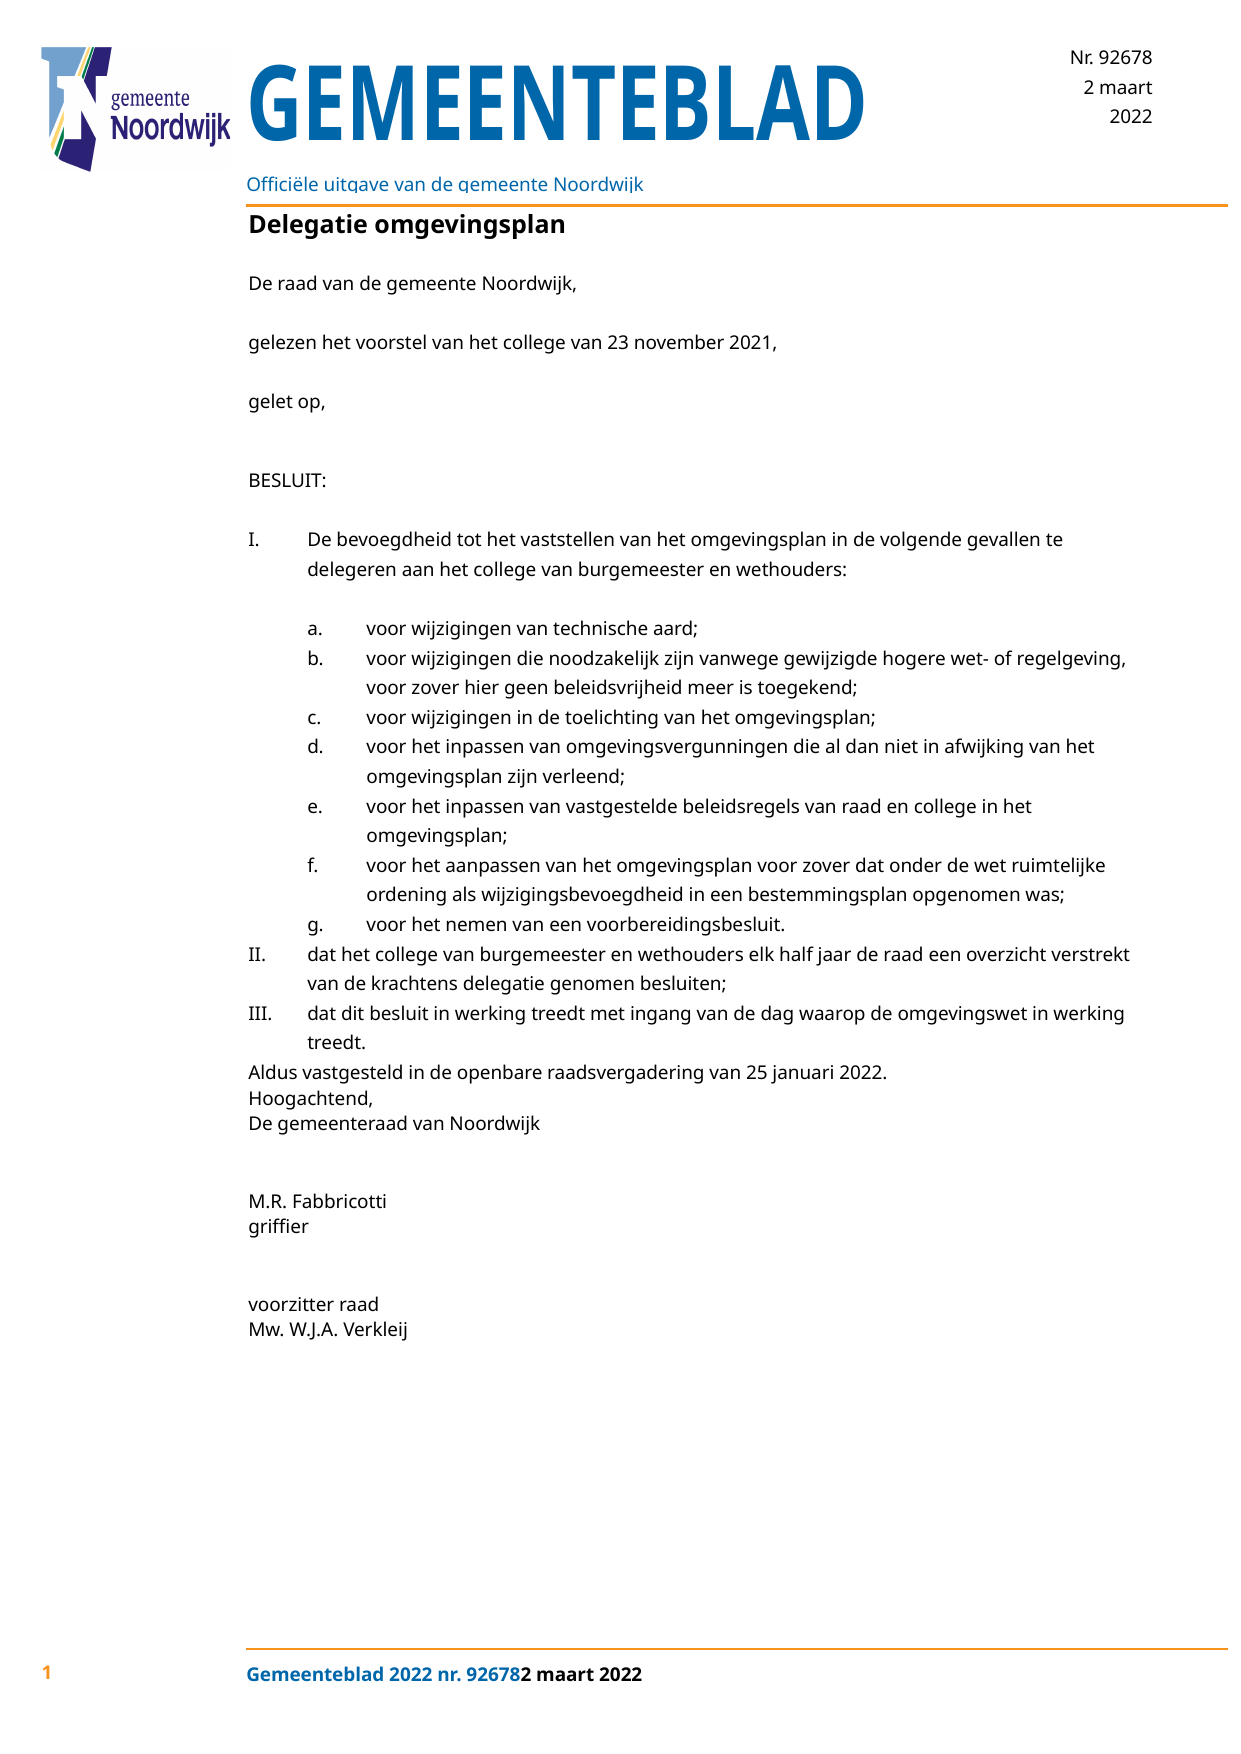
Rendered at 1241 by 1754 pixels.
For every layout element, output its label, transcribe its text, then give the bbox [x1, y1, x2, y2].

text De raad van de gemeente Noordwijk, [248, 270, 1152, 296]
text gelet op, [248, 389, 1152, 414]
list voor wijzigingen in de toelichting van het omgevingsplan; [307, 704, 1152, 730]
text gelezen het voorstel van het college van 23 november 2021, [248, 329, 1152, 355]
list voor het inpassen van vastgestelde beleidsregels van raad en college in het omgevingsplan; [307, 793, 1152, 848]
list voor het nemen van een voorbereidingsbesluit. [307, 911, 1152, 937]
list voor wijzigingen die noodzakelijk zijn vanwege gewijzigde hogere wet- of regelgeving, voor zover hier geen beleidsvrijheid meer is toegekend; [307, 645, 1152, 700]
list voor wijzigingen van technische aard; [307, 615, 1152, 641]
list De bevoegdheid tot het vaststellen van het omgevingsplan in de volgende gevallen te delegeren aan het college van burgemeester en wethouders: [248, 527, 1152, 582]
text Mw. W.J.A. Verkleij [248, 1316, 1152, 1342]
text griffier [248, 1213, 1152, 1239]
text Delegatie omgevingsplan [248, 207, 1152, 241]
text BESLUIT: [248, 467, 1152, 493]
list dat het college van burgemeester en wethouders elk half jaar de raad een overzicht verstrekt van de krachtens delegatie genomen besluiten; [248, 941, 1152, 996]
picture [41, 47, 231, 172]
text voorzitter raad [248, 1291, 1152, 1316]
list dat dit besluit in werking treedt met ingang van de dag waarop de omgevingswet in werking treedt. [248, 1000, 1152, 1055]
list voor het inpassen van omgevingsvergunningen die al dan niet in afwijking van het omgevingsplan zijn verleend; [307, 734, 1152, 789]
text De gemeenteraad van Noordwijk [248, 1111, 1152, 1136]
list voor het aanpassen van het omgevingsplan voor zover dat onder de wet ruimtelijke ordening als wijzigingsbevoegdheid in een bestemmingsplan opgenomen was; [307, 852, 1152, 907]
text Hoogachtend, [248, 1085, 1152, 1111]
text Aldus vastgesteld in de openbare raadsvergadering van 25 januari 2022. [248, 1059, 1152, 1085]
text M.R. Fabbricotti [248, 1188, 1152, 1213]
